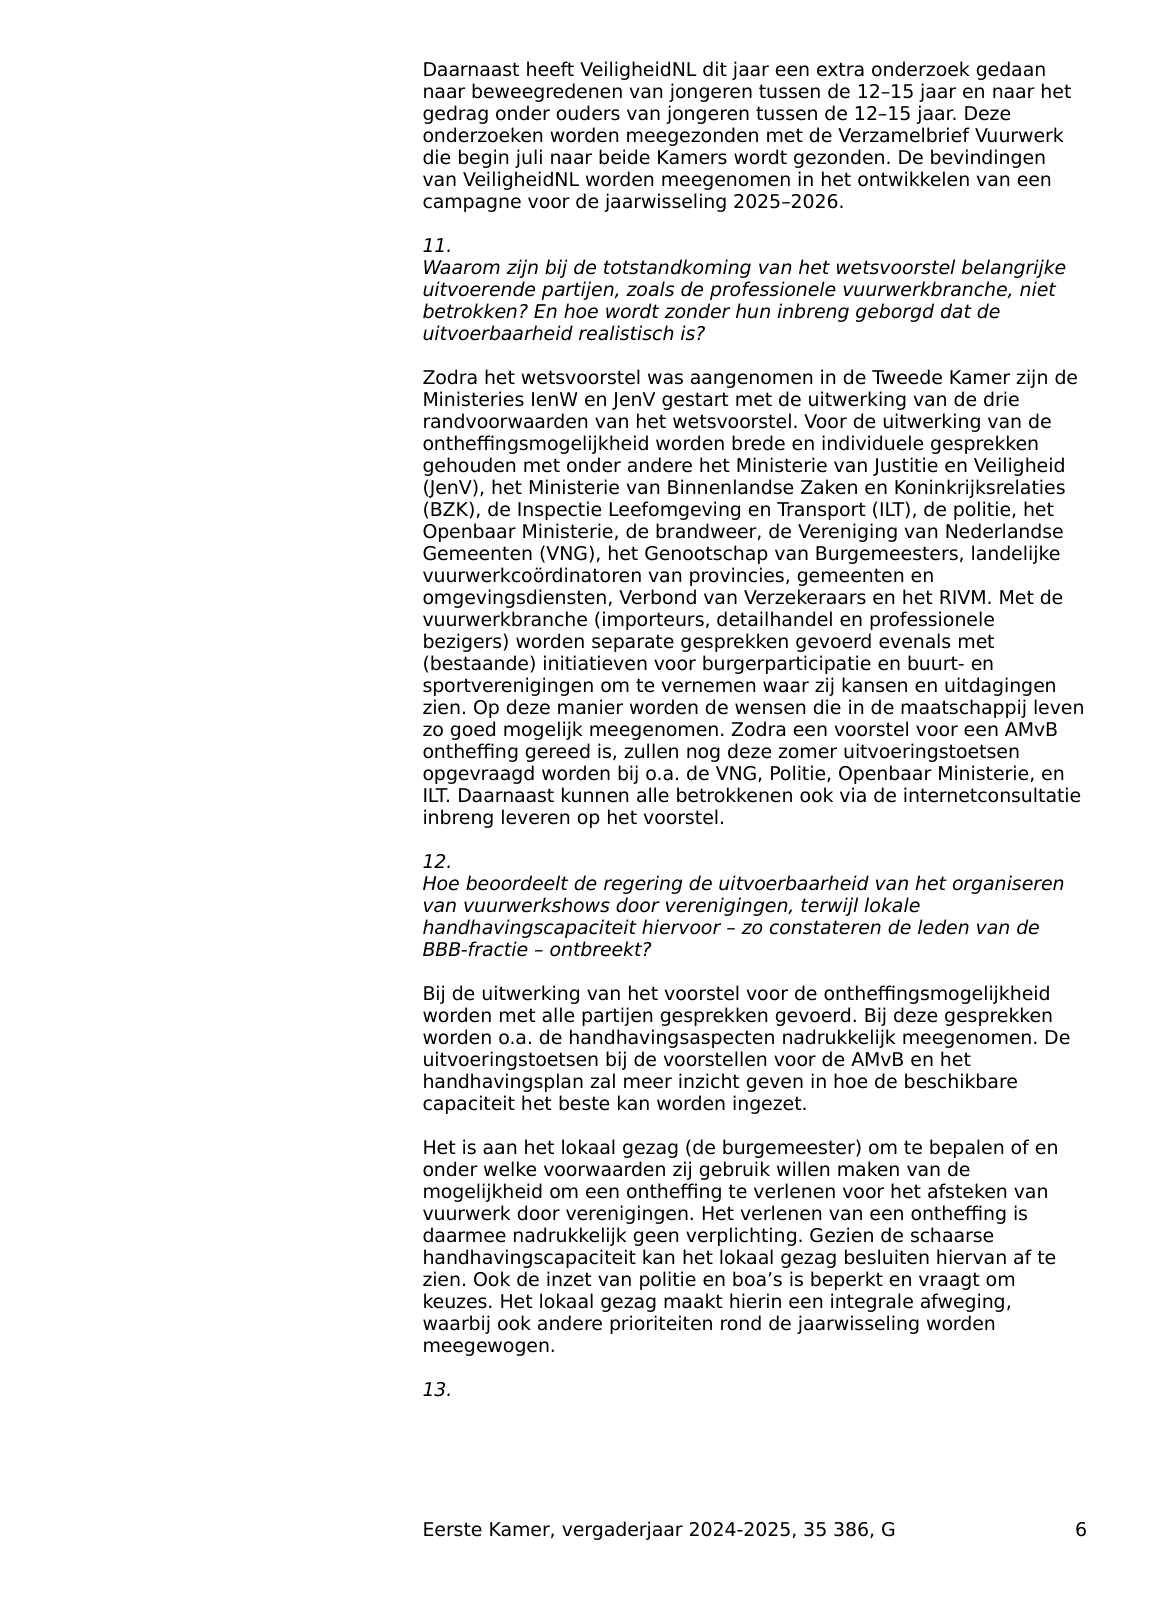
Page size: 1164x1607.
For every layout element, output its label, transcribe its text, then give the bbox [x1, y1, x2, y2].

text 12. [422, 851, 1087, 873]
text Daarnaast heeft VeiligheidNL dit jaar een extra onderzoek gedaan naar beweegredenen van jongeren tussen de 12–15 jaar en naar het gedrag onder ouders van jongeren tussen de 12–15 jaar. Deze onderzoeken worden meegezonden met de Verzamelbrief Vuurwerk die begin juli naar beide Kamers wordt gezonden. De bevindingen van VeiligheidNL worden meegenomen in het ontwikkelen van een campagne voor de jaarwisseling 2025–2026. [422, 59, 1087, 213]
text Waarom zijn bij de totstandkoming van het wetsvoorstel belangrijke uitvoerende partijen, zoals de professionele vuurwerkbranche, niet betrokken? En hoe wordt zonder hun inbreng geborgd dat de uitvoerbaarheid realistisch is? [422, 257, 1087, 345]
text Hoe beoordeelt de regering de uitvoerbaarheid van het organiseren van vuurwerkshows door verenigingen, terwijl lokale handhavingscapaciteit hiervoor – zo constateren de leden van de BBB-fractie – ontbreekt? [422, 873, 1087, 961]
text 13. [422, 1379, 1087, 1401]
text Bij de uitwerking van het voorstel voor de ontheffingsmogelijkheid worden met alle partijen gesprekken gevoerd. Bij deze gesprekken worden o.a. de handhavingsaspecten nadrukkelijk meegenomen. De uitvoeringstoetsen bij de voorstellen voor de AMvB en het handhavingsplan zal meer inzicht geven in hoe de beschikbare capaciteit het beste kan worden ingezet. [422, 983, 1087, 1115]
text Het is aan het lokaal gezag (de burgemeester) om te bepalen of en onder welke voorwaarden zij gebruik willen maken van de mogelijkheid om een ontheffing te verlenen voor het afsteken van vuurwerk door verenigingen. Het verlenen van een ontheffing is daarmee nadrukkelijk geen verplichting. Gezien de schaarse handhavingscapaciteit kan het lokaal gezag besluiten hiervan af te zien. Ook de inzet van politie en boa’s is beperkt en vraagt om keuzes. Het lokaal gezag maakt hierin een integrale afweging, waarbij ook andere prioriteiten rond de jaarwisseling worden meegewogen. [422, 1137, 1087, 1357]
text Zodra het wetsvoorstel was aangenomen in de Tweede Kamer zijn de Ministeries IenW en JenV gestart met de uitwerking van de drie randvoorwaarden van het wetsvoorstel. Voor de uitwerking van de ontheffingsmogelijkheid worden brede en individuele gesprekken gehouden met onder andere het Ministerie van Justitie en Veiligheid (JenV), het Ministerie van Binnenlandse Zaken en Koninkrijksrelaties (BZK), de Inspectie Leefomgeving en Transport (ILT), de politie, het Openbaar Ministerie, de brandweer, de Vereniging van Nederlandse Gemeenten (VNG), het Genootschap van Burgemeesters, landelijke vuurwerkcoördinatoren van provincies, gemeenten en omgevingsdiensten, Verbond van Verzekeraars en het RIVM. Met de vuurwerkbranche (importeurs, detailhandel en professionele bezigers) worden separate gesprekken gevoerd evenals met (bestaande) initiatieven voor burgerparticipatie en buurt- en sportverenigingen om te vernemen waar zij kansen en uitdagingen zien. Op deze manier worden de wensen die in de maatschappij leven zo goed mogelijk meegenomen. Zodra een voorstel voor een AMvB ontheffing gereed is, zullen nog deze zomer uitvoeringstoetsen opgevraagd worden bij o.a. de VNG, Politie, Openbaar Ministerie, en ILT. Daarnaast kunnen alle betrokkenen ook via de internetconsultatie inbreng leveren op het voorstel. [422, 367, 1087, 829]
text 11. [422, 235, 1087, 257]
